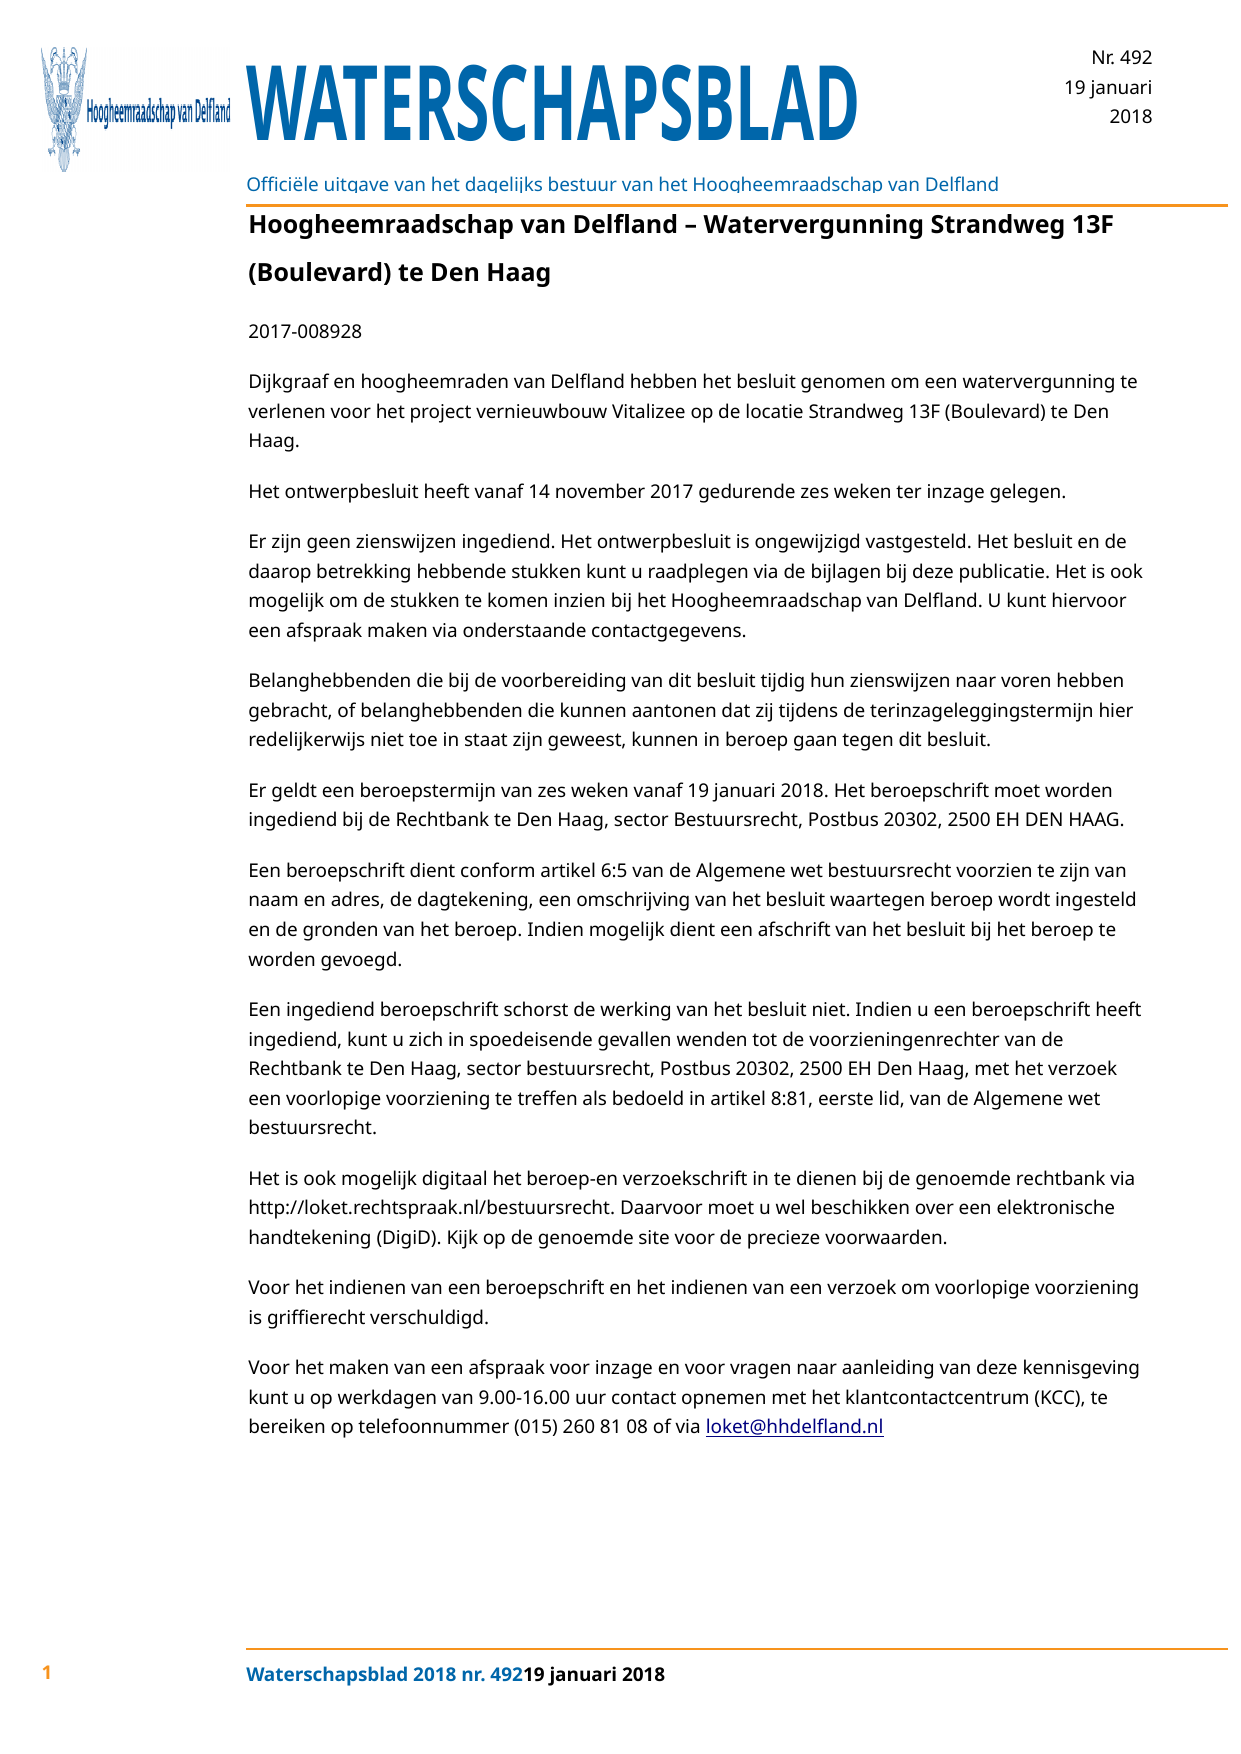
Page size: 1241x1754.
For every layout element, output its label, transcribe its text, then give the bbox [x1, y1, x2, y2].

text Er geldt een beroepstermijn van zes weken vanaf 19 januari 2018. Het beroepschrift moet worden ingediend bij de Rechtbank te Den Haag, sector Bestuursrecht, Postbus 20302, 2500 EH DEN HAAG. [248, 777, 1152, 832]
picture [41, 47, 231, 172]
text Dijkgraaf en hoogheemraden van Delfland hebben het besluit genomen om een watervergunning te verlenen voor het project vernieuwbouw Vitalizee op de locatie Strandweg 13F (Boulevard) te Den Haag. [248, 368, 1152, 453]
text Het is ook mogelijk digitaal het beroep-en verzoekschrift in te dienen bij de genoemde rechtbank via http://loket.rechtspraak.nl/bestuursrecht. Daarvoor moet u wel beschikken over een elektronische handtekening (DigiD). Kijk op de genoemde site voor de precieze voorwaarden. [248, 1165, 1152, 1250]
text Een beroepschrift dient conform artikel 6:5 van de Algemene wet bestuursrecht voorzien te zijn van naam en adres, de dagtekening, een omschrijving van het besluit waartegen beroep wordt ingesteld en de gronden van het beroep. Indien mogelijk dient een afschrift van het besluit bij het beroep te worden gevoegd. [248, 857, 1152, 972]
text Een ingediend beroepschrift schorst de werking van het besluit niet. Indien u een beroepschrift heeft ingediend, kunt u zich in spoedeisende gevallen wenden tot de voorzieningenrechter van de Rechtbank te Den Haag, sector bestuursrecht, Postbus 20302, 2500 EH Den Haag, met het verzoek een voorlopige voorziening te treffen als bedoeld in artikel 8:81, eerste lid, van de Algemene wet bestuursrecht. [248, 996, 1152, 1140]
text Voor het indienen van een beroepschrift en het indienen van een verzoek om voorlopige voorziening is griffierecht verschuldigd. [248, 1274, 1152, 1330]
text Er zijn geen zienswijzen ingediend. Het ontwerpbesluit is ongewijzigd vastgesteld. Het besluit en de daarop betrekking hebbende stukken kunt u raadplegen via de bijlagen bij deze publicatie. Het is ook mogelijk om de stukken te komen inzien bij het Hoogheemraadschap van Delfland. U kunt hiervoor een afspraak maken via onderstaande contactgegevens. [248, 528, 1152, 643]
text Het ontwerpbesluit heeft vanaf 14 november 2017 gedurende zes weken ter inzage gelegen. [248, 478, 1152, 504]
text Voor het maken van een afspraak voor inzage en voor vragen naar aanleiding van deze kennisgeving kunt u op werkdagen van 9.00-16.00 uur contact opnemen met het klantcontactcentrum (KCC), te bereiken op telefoonnummer (015) 260 81 08 of via loket@hhdelfland.nl [248, 1354, 1152, 1439]
text 2017-008928 [248, 318, 1152, 344]
text Belanghebbenden die bij de voorbereiding van dit besluit tijdig hun zienswijzen naar voren hebben gebracht, of belanghebbenden die kunnen aantonen dat zij tijdens de terinzageleggingstermijn hier redelijkerwijs niet toe in staat zijn geweest, kunnen in beroep gaan tegen dit besluit. [248, 667, 1152, 752]
text Hoogheemraadschap van Delfland – Watervergunning Strandweg 13F (Boulevard) te Den Haag [248, 207, 1152, 288]
